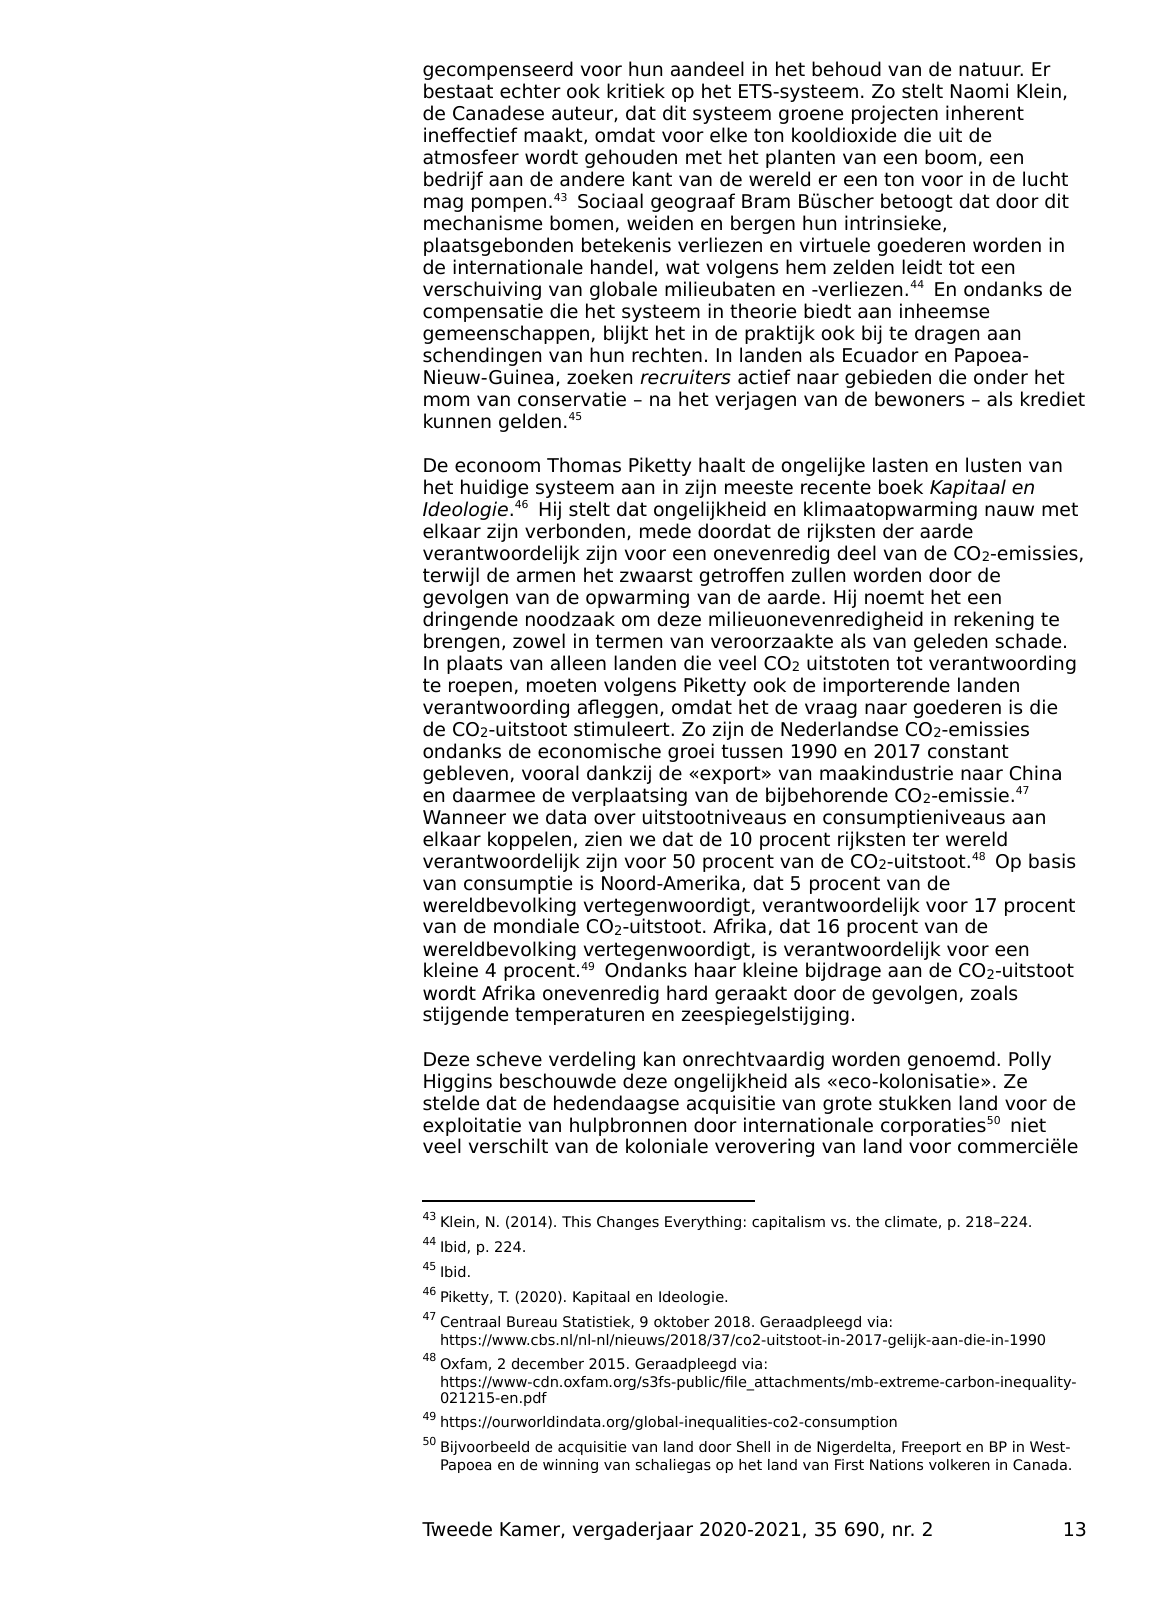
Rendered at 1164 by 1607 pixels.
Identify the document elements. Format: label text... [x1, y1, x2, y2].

text Bijvoorbeeld de acquisitie van land door Shell in de Nigerdelta, Freeport en BP in West-Papoea en de winning van schaliegas op het land van First Nations volkeren in Canada. [422, 1435, 1087, 1474]
text Klein, N. (2014). This Changes Everything: capitalism vs. the climate, p. 218–224. [422, 1210, 1087, 1232]
text https://ourworldindata.org/global-inequalities-co2-consumption [422, 1410, 1087, 1432]
text Piketty, T. (2020). Kapitaal en Ideologie. [422, 1285, 1087, 1307]
text Deze scheve verdeling kan onrechtvaardig worden genoemd. Polly Higgins beschouwde deze ongelijkheid als «eco-kolonisatie». Ze stelde dat de hedendaagse acquisitie van grote stukken land voor de exploitatie van hulpbronnen door internationale corporaties niet veel verschilt van de koloniale verovering van land voor commerciële [422, 1048, 1087, 1158]
text Centraal Bureau Statistiek, 9 oktober 2018. Geraadpleegd via: https://www.cbs.nl/nl-nl/nieuws/2018/37/co2-uitstoot-in-2017-gelijk-aan-die-in-1990 [422, 1310, 1087, 1349]
text Oxfam, 2 december 2015. Geraadpleegd via: https://www-cdn.oxfam.org/s3fs-public/file_attachments/mb-extreme-carbon-inequality-021215-en.pdf [422, 1352, 1087, 1407]
text Ibid. [422, 1260, 1087, 1282]
text De econoom Thomas Piketty haalt de ongelijke lasten en lusten van het huidige systeem aan in zijn meeste recente boek Kapitaal en Ideologie. Hij stelt dat ongelijkheid en klimaatopwarming nauw met elkaar zijn verbonden, mede doordat de rijksten der aarde verantwoordelijk zijn voor een onevenredig deel van de CO2-emissies, terwijl de armen het zwaarst getroffen zullen worden door de gevolgen van de opwarming van de aarde. Hij noemt het een dringende noodzaak om deze milieuonevenredigheid in rekening te brengen, zowel in termen van veroorzaakte als van geleden schade. In plaats van alleen landen die veel CO2 uitstoten tot verantwoording te roepen, moeten volgens Piketty ook de importerende landen verantwoording afleggen, omdat het de vraag naar goederen is die de CO2-uitstoot stimuleert. Zo zijn de Nederlandse CO2-emissies ondanks de economische groei tussen 1990 en 2017 constant gebleven, vooral dankzij de «export» van maakindustrie naar China en daarmee de verplaatsing van de bijbehorende CO2-emissie. Wanneer we data over uitstootniveaus en consumptieniveaus aan elkaar koppelen, zien we dat de 10 procent rijksten ter wereld verantwoordelijk zijn voor 50 procent van de CO2-uitstoot. Op basis van consumptie is Noord-Amerika, dat 5 procent van de wereldbevolking vertegenwoordigt, verantwoordelijk voor 17 procent van de mondiale CO2-uitstoot. Afrika, dat 16 procent van de wereldbevolking vertegenwoordigt, is verantwoordelijk voor een kleine 4 procent. Ondanks haar kleine bijdrage aan de CO2-uitstoot wordt Afrika onevenredig hard geraakt door de gevolgen, zoals stijgende temperaturen en zeespiegelstijging. [422, 455, 1087, 1026]
text Ibid, p. 224. [422, 1235, 1087, 1257]
text gecompenseerd voor hun aandeel in het behoud van de natuur. Er bestaat echter ook kritiek op het ETS-systeem. Zo stelt Naomi Klein, de Canadese auteur, dat dit systeem groene projecten inherent ineffectief maakt, omdat voor elke ton kooldioxide die uit de atmosfeer wordt gehouden met het planten van een boom, een bedrijf aan de andere kant van de wereld er een ton voor in de lucht mag pompen. Sociaal geograaf Bram Büscher betoogt dat door dit mechanisme bomen, weiden en bergen hun intrinsieke, plaatsgebonden betekenis verliezen en virtuele goederen worden in de internationale handel, wat volgens hem zelden leidt tot een verschuiving van globale milieubaten en -verliezen. En ondanks de compensatie die het systeem in theorie biedt aan inheemse gemeenschappen, blijkt het in de praktijk ook bij te dragen aan schendingen van hun rechten. In landen als Ecuador en Papoea-Nieuw-Guinea, zoeken recruiters actief naar gebieden die onder het mom van conservatie – na het verjagen van de bewoners – als krediet kunnen gelden. [422, 59, 1087, 433]
